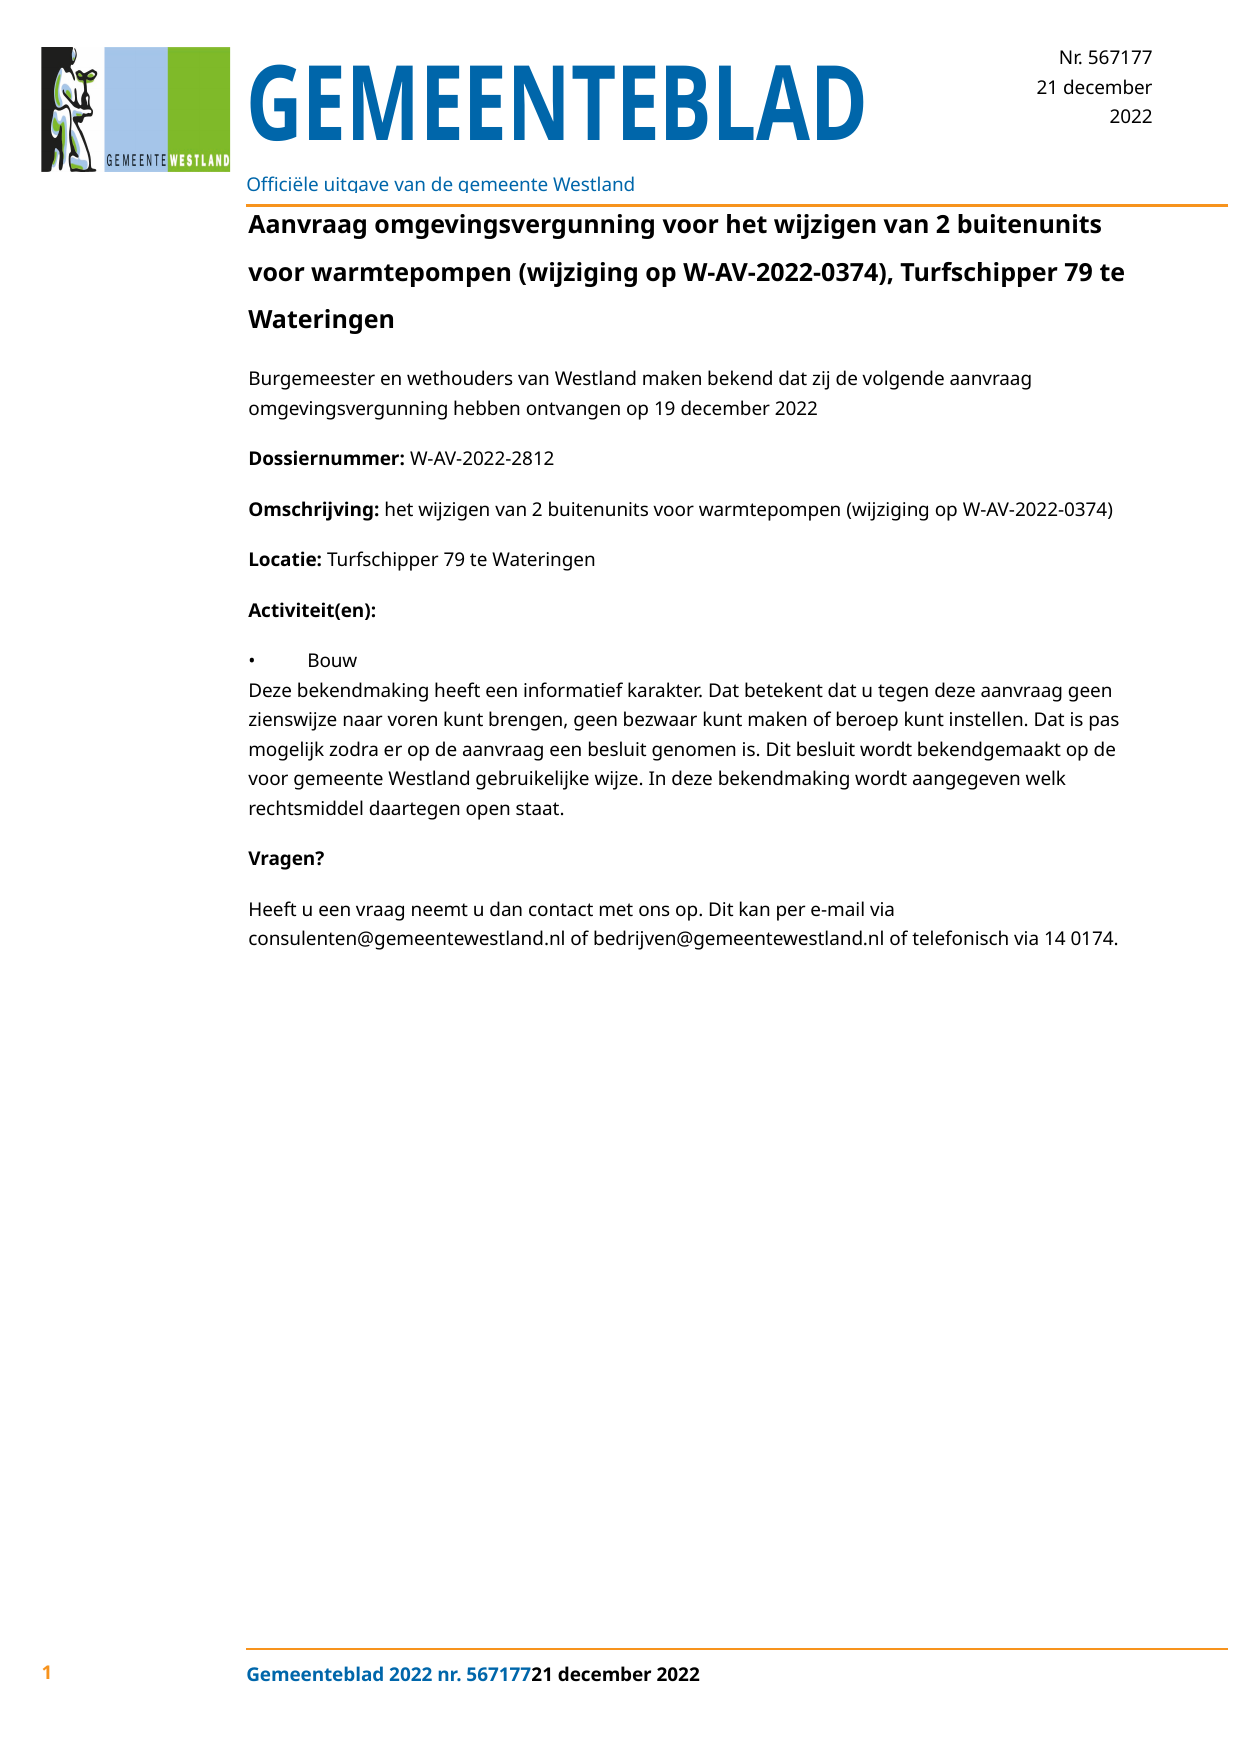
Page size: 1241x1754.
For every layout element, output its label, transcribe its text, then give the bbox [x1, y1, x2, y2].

text Deze bekendmaking heeft een informatief karakter. Dat betekent dat u tegen deze aanvraag geen zienswijze naar voren kunt brengen, geen bezwaar kunt maken of beroep kunt instellen. Dat is pas mogelijk zodra er op de aanvraag een besluit genomen is. Dit besluit wordt bekendgemaakt op de voor gemeente Westland gebruikelijke wijze. In deze bekendmaking wordt aangegeven welk rechtsmiddel daartegen open staat. [248, 677, 1152, 821]
text Omschrijving: het wijzigen van 2 buitenunits voor warmtepompen (wijziging op W-AV-2022-0374) [248, 496, 1152, 522]
list Bouw [248, 647, 1152, 673]
picture [41, 47, 231, 172]
text Vragen? [248, 846, 1152, 871]
text Activiteit(en): [248, 597, 1152, 622]
text Locatie: Turfschipper 79 te Wateringen [248, 546, 1152, 572]
text Aanvraag omgevingsvergunning voor het wijzigen van 2 buitenunits voor warmtepompen (wijziging op W-AV-2022-0374), Turfschipper 79 te Wateringen [248, 207, 1152, 336]
text Burgemeester en wethouders van Westland maken bekend dat zij de volgende aanvraag omgevingsvergunning hebben ontvangen op 19 december 2022 [248, 366, 1152, 421]
text Dossiernummer: W-AV-2022-2812 [248, 446, 1152, 471]
text Heeft u een vraag neemt u dan contact met ons op. Dit kan per e-mail via consulenten@gemeentewestland.nl of bedrijven@gemeentewestland.nl of telefonisch via 14 0174. [248, 896, 1152, 951]
